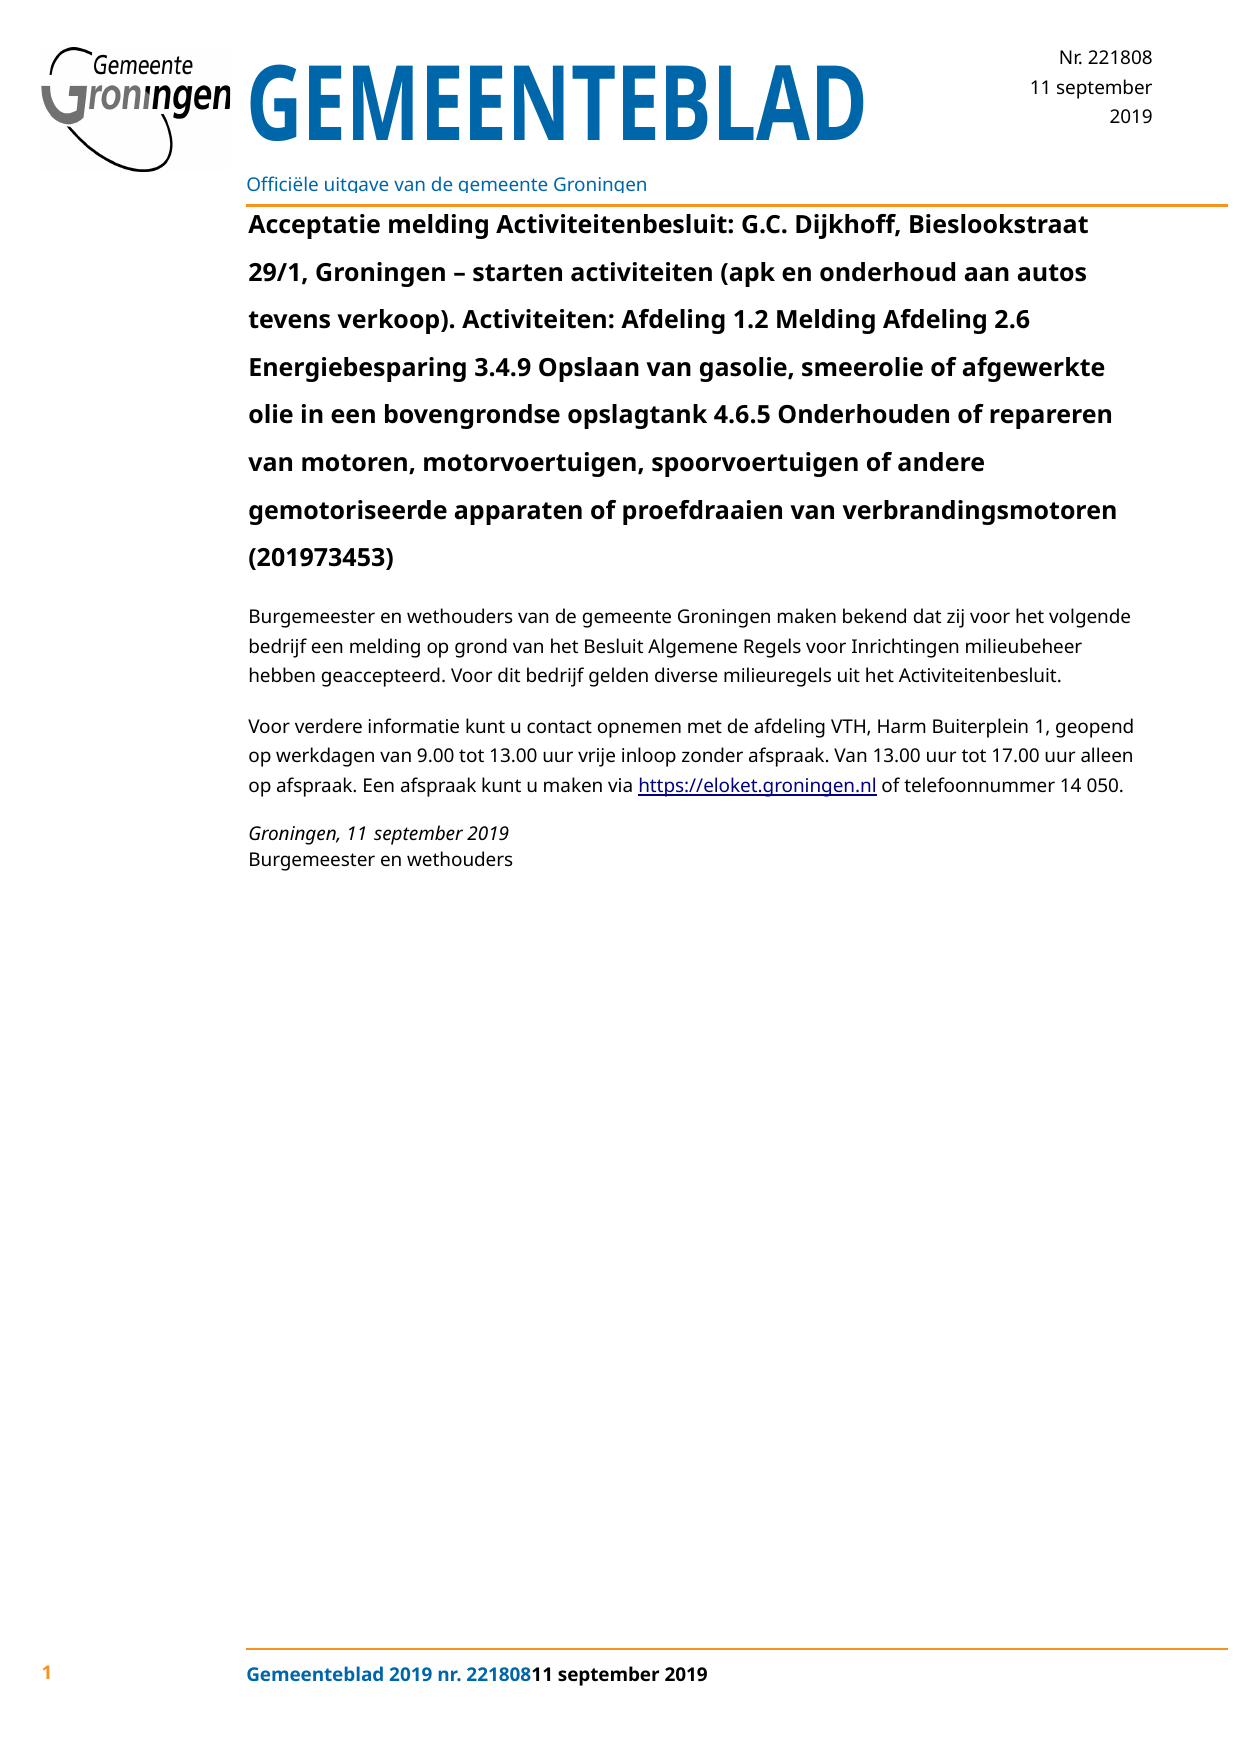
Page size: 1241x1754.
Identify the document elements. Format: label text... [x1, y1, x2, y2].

text Groningen, 11 september 2019 [248, 820, 1152, 846]
text Acceptatie melding Activiteitenbesluit: G.C. Dijkhoff, Bieslookstraat 29/1, Groningen – starten activiteiten (apk en onderhoud aan autos tevens verkoop). Activiteiten: Afdeling 1.2 Melding Afdeling 2.6 Energiebesparing 3.4.9 Opslaan van gasolie, smeerolie of afgewerkte olie in een bovengrondse opslagtank 4.6.5 Onderhouden of repareren van motoren, motorvoertuigen, spoorvoertuigen of andere gemotoriseerde apparaten of proefdraaien van verbrandingsmotoren (201973453) [248, 207, 1152, 574]
text Voor verdere informatie kunt u contact opnemen met de afdeling VTH, Harm Buiterplein 1, geopend op werkdagen van 9.00 tot 13.00 uur vrije inloop zonder afspraak. Van 13.00 uur tot 17.00 uur alleen op afspraak. Een afspraak kunt u maken via https://eloket.groningen.nl of telefoonnummer 14 050. [248, 713, 1152, 798]
text Burgemeester en wethouders [248, 846, 1152, 872]
picture [41, 47, 231, 172]
text Burgemeester en wethouders van de gemeente Groningen maken bekend dat zij voor het volgende bedrijf een melding op grond van het Besluit Algemene Regels voor Inrichtingen milieubeheer hebben geaccepteerd. Voor dit bedrijf gelden diverse milieuregels uit het Activiteitenbesluit. [248, 603, 1152, 688]
